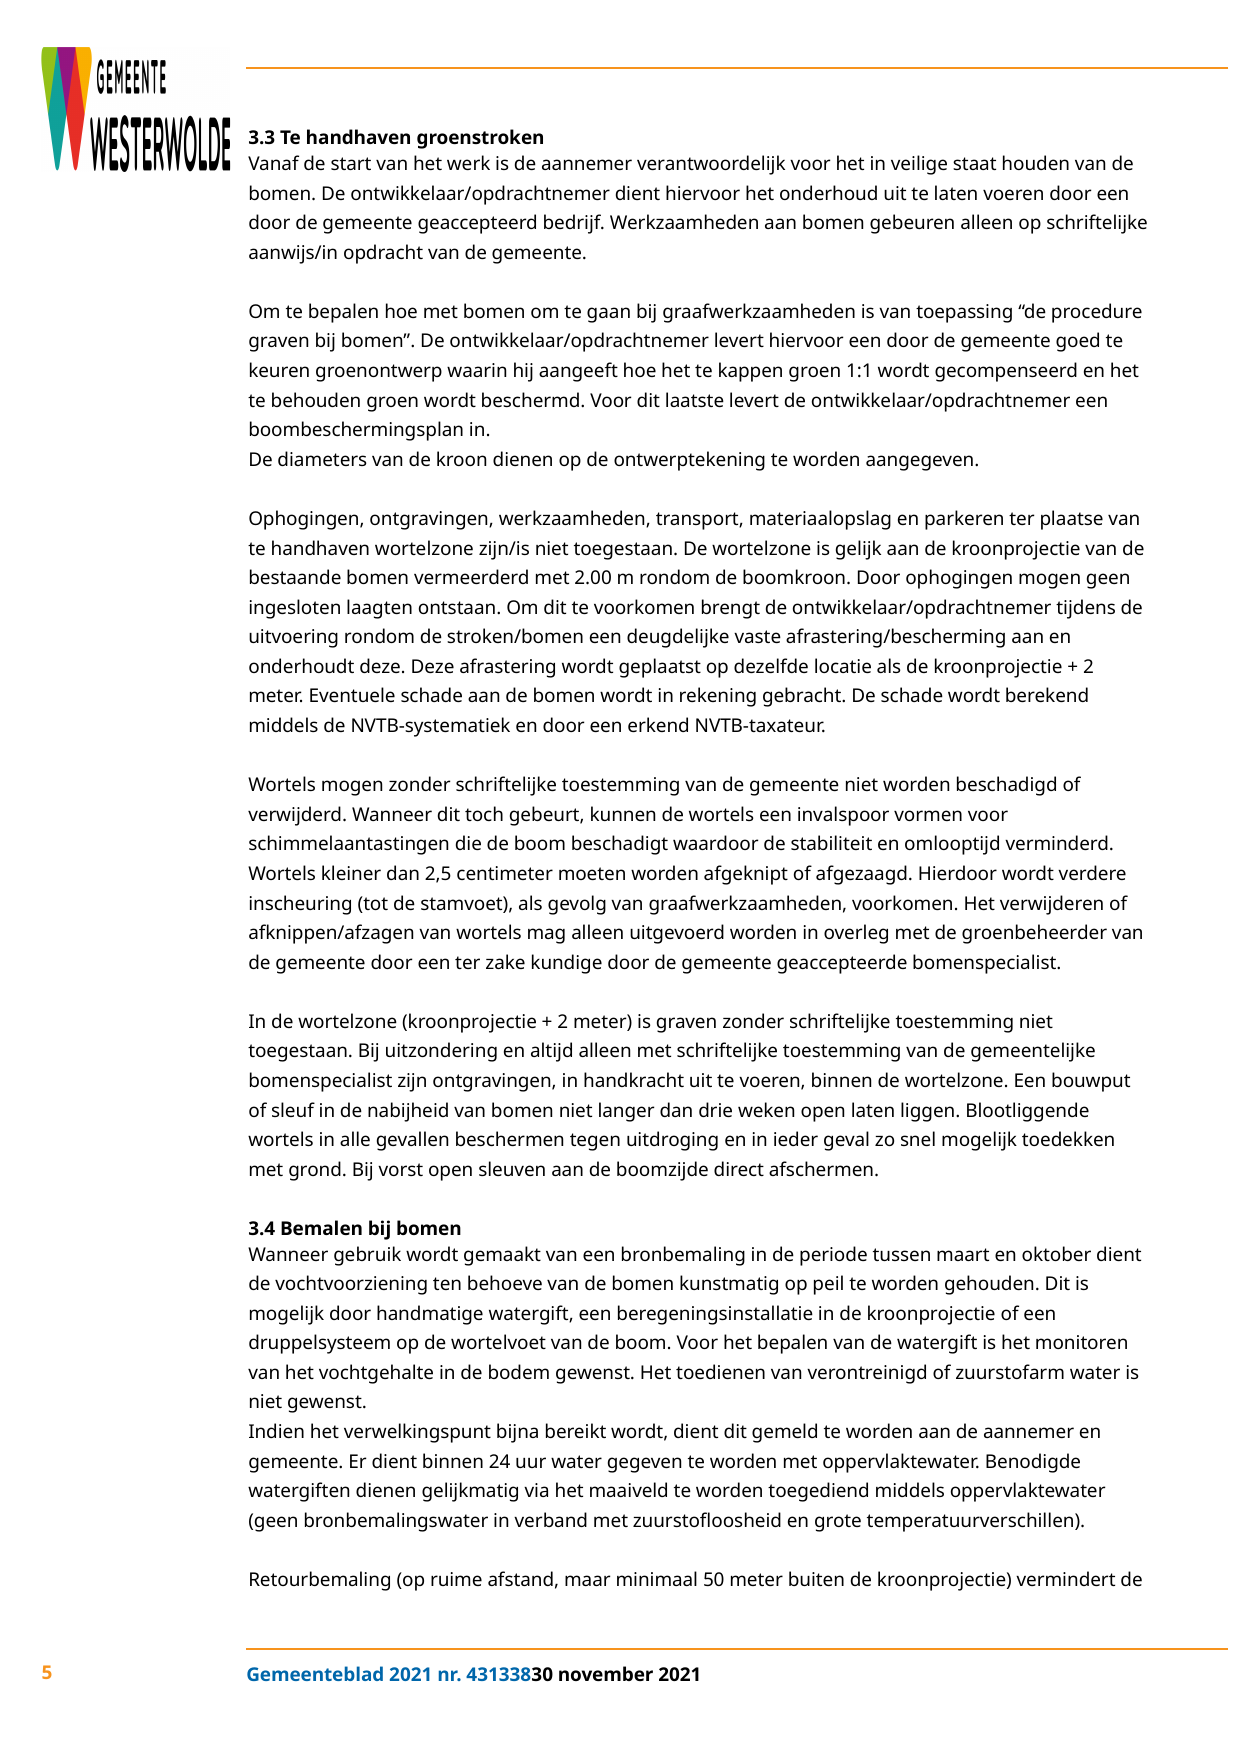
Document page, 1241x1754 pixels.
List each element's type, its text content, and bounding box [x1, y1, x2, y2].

text Vanaf de start van het werk is de aannemer verantwoordelijk voor het in veilige staat houden van de bomen. De ontwikkelaar/opdrachtnemer dient hiervoor het onderhoud uit te laten voeren door een door de gemeente geaccepteerd bedrijf. Werkzaamheden aan bomen gebeuren alleen op schriftelijke aanwijs/in opdracht van de gemeente. [248, 150, 1152, 264]
text 3.3 Te handhaven groenstroken [248, 124, 1152, 150]
picture [41, 47, 231, 172]
text Retourbemaling (op ruime afstand, maar minimaal 50 meter buiten de kroonprojectie) vermindert de [248, 1566, 1152, 1592]
text Wanneer gebruik wordt gemaakt van een bronbemaling in de periode tussen maart en oktober dient de vochtvoorziening ten behoeve van de bomen kunstmatig op peil te worden gehouden. Dit is mogelijk door handmatige watergift, een beregeningsinstallatie in de kroonprojectie of een druppelsysteem op de wortelvoet van de boom. Voor het bepalen van de watergift is het monitoren van het vochtgehalte in de bodem gewenst. Het toedienen van verontreinigd of zuurstofarm water is niet gewenst. [248, 1241, 1152, 1414]
text Wortels mogen zonder schriftelijke toestemming van de gemeente niet worden beschadigd of verwijderd. Wanneer dit toch gebeurt, kunnen de wortels een invalspoor vormen voor schimmelaantastingen die de boom beschadigt waardoor de stabiliteit en omlooptijd verminderd. Wortels kleiner dan 2,5 centimeter moeten worden afgeknipt of afgezaagd. Hierdoor wordt verdere inscheuring (tot de stamvoet), als gevolg van graafwerkzaamheden, voorkomen. Het verwijderen of afknippen/afzagen van wortels mag alleen uitgevoerd worden in overleg met de groenbeheerder van de gemeente door een ter zake kundige door de gemeente geaccepteerde bomenspecialist. [248, 771, 1152, 974]
text Ophogingen, ontgravingen, werkzaamheden, transport, materiaalopslag en parkeren ter plaatse van te handhaven wortelzone zijn/is niet toegestaan. De wortelzone is gelijk aan de kroonprojectie van de bestaande bomen vermeerderd met 2.00 m rondom de boomkroon. Door ophogingen mogen geen ingesloten laagten ontstaan. Om dit te voorkomen brengt de ontwikkelaar/opdrachtnemer tijdens de uitvoering rondom de stroken/bomen een deugdelijke vaste afrastering/bescherming aan en onderhoudt deze. Deze afrastering wordt geplaatst op dezelfde locatie als de kroonprojectie + 2 meter. Eventuele schade aan de bomen wordt in rekening gebracht. De schade wordt berekend middels de NVTB-systematiek en door een erkend NVTB-taxateur. [248, 505, 1152, 738]
text In de wortelzone (kroonprojectie + 2 meter) is graven zonder schriftelijke toestemming niet toegestaan. Bij uitzondering en altijd alleen met schriftelijke toestemming van de gemeentelijke bomenspecialist zijn ontgravingen, in handkracht uit te voeren, binnen de wortelzone. Een bouwput of sleuf in de nabijheid van bomen niet langer dan drie weken open laten liggen. Blootliggende wortels in alle gevallen beschermen tegen uitdroging en in ieder geval zo snel mogelijk toedekken met grond. Bij vorst open sleuven aan de boomzijde direct afschermen. [248, 1008, 1152, 1182]
text Indien het verwelkingspunt bijna bereikt wordt, dient dit gemeld te worden aan de aannemer en gemeente. Er dient binnen 24 uur water gegeven te worden met oppervlaktewater. Benodigde watergiften dienen gelijkmatig via het maaiveld te worden toegediend middels oppervlaktewater (geen bronbemalingswater in verband met zuurstofloosheid en grote temperatuurverschillen). [248, 1418, 1152, 1533]
text 3.4 Bemalen bij bomen [248, 1215, 1152, 1241]
text De diameters van de kroon dienen op de ontwerptekening te worden aangegeven. [248, 446, 1152, 472]
text Om te bepalen hoe met bomen om te gaan bij graafwerkzaamheden is van toepassing “de procedure graven bij bomen”. De ontwikkelaar/opdrachtnemer levert hiervoor een door de gemeente goed te keuren groenontwerp waarin hij aangeeft hoe het te kappen groen 1:1 wordt gecompenseerd en het te behouden groen wordt beschermd. Voor dit laatste levert de ontwikkelaar/opdrachtnemer een boombeschermingsplan in. [248, 298, 1152, 442]
